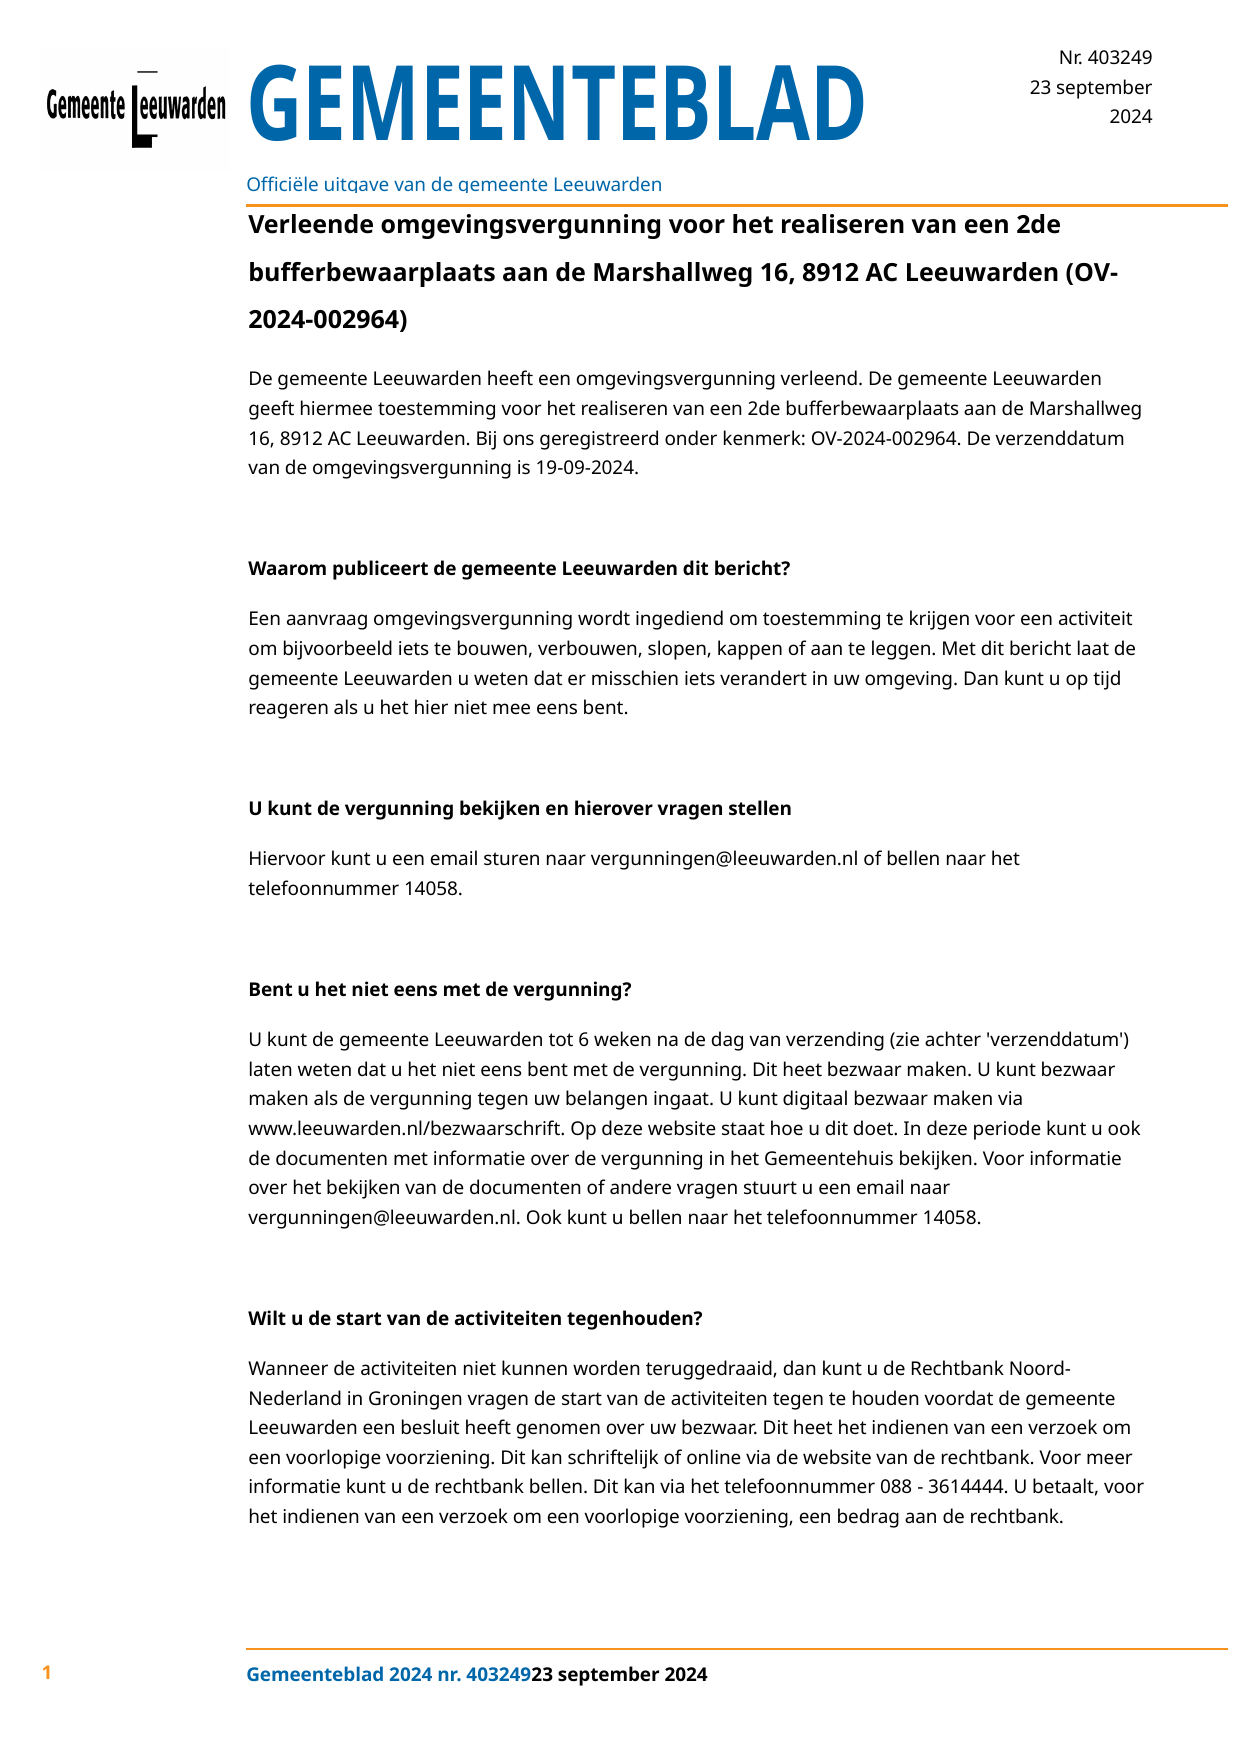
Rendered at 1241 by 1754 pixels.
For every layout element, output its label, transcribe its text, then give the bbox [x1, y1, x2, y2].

text Een aanvraag omgevingsvergunning wordt ingediend om toestemming te krijgen voor een activiteit om bijvoorbeeld iets te bouwen, verbouwen, slopen, kappen of aan te leggen. Met dit bericht laat de gemeente Leeuwarden u weten dat er misschien iets verandert in uw omgeving. Dan kunt u op tijd reageren als u het hier niet mee eens bent. [248, 606, 1152, 720]
text De gemeente Leeuwarden heeft een omgevingsvergunning verleend. De gemeente Leeuwarden geeft hiermee toestemming voor het realiseren van een 2de bufferbewaarplaats aan de Marshallweg 16, 8912 AC Leeuwarden. Bij ons geregistreerd onder kenmerk: OV-2024-002964. De verzenddatum van de omgevingsvergunning is 19-09-2024. [248, 366, 1152, 480]
text Wanneer de activiteiten niet kunnen worden teruggedraaid, dan kunt u de Rechtbank Noord-Nederland in Groningen vragen de start van de activiteiten tegen te houden voordat de gemeente Leeuwarden een besluit heeft genomen over uw bezwaar. Dit heet het indienen van een verzoek om een voorlopige voorziening. Dit kan schriftelijk of online via de website van de rechtbank. Voor meer informatie kunt u de rechtbank bellen. Dit kan via het telefoonnummer 088 - 3614444. U betaalt, voor het indienen van een verzoek om een voorlopige voorziening, een bedrag aan de rechtbank. [248, 1355, 1152, 1529]
picture [41, 47, 231, 172]
text Bent u het niet eens met de vergunning? [248, 976, 1152, 1002]
text U kunt de vergunning bekijken en hierover vragen stellen [248, 795, 1152, 821]
text Hiervoor kunt u een email sturen naar vergunningen@leeuwarden.nl of bellen naar het telefoonnummer 14058. [248, 846, 1152, 901]
text Waarom publiceert de gemeente Leeuwarden dit bericht? [248, 555, 1152, 581]
text Wilt u de start van de activiteiten tegenhouden? [248, 1305, 1152, 1330]
text Verleende omgevingsvergunning voor het realiseren van een 2de bufferbewaarplaats aan de Marshallweg 16, 8912 AC Leeuwarden (OV-2024-002964) [248, 207, 1152, 336]
text U kunt de gemeente Leeuwarden tot 6 weken na de dag van verzending (zie achter 'verzenddatum') laten weten dat u het niet eens bent met de vergunning. Dit heet bezwaar maken. U kunt bezwaar maken als de vergunning tegen uw belangen ingaat. U kunt digitaal bezwaar maken via www.leeuwarden.nl/bezwaarschrift. Op deze website staat hoe u dit doet. In deze periode kunt u ook de documenten met informatie over de vergunning in het Gemeentehuis bekijken. Voor informatie over het bekijken van de documenten of andere vragen stuurt u een email naar vergunningen@leeuwarden.nl. Ook kunt u bellen naar het telefoonnummer 14058. [248, 1026, 1152, 1229]
